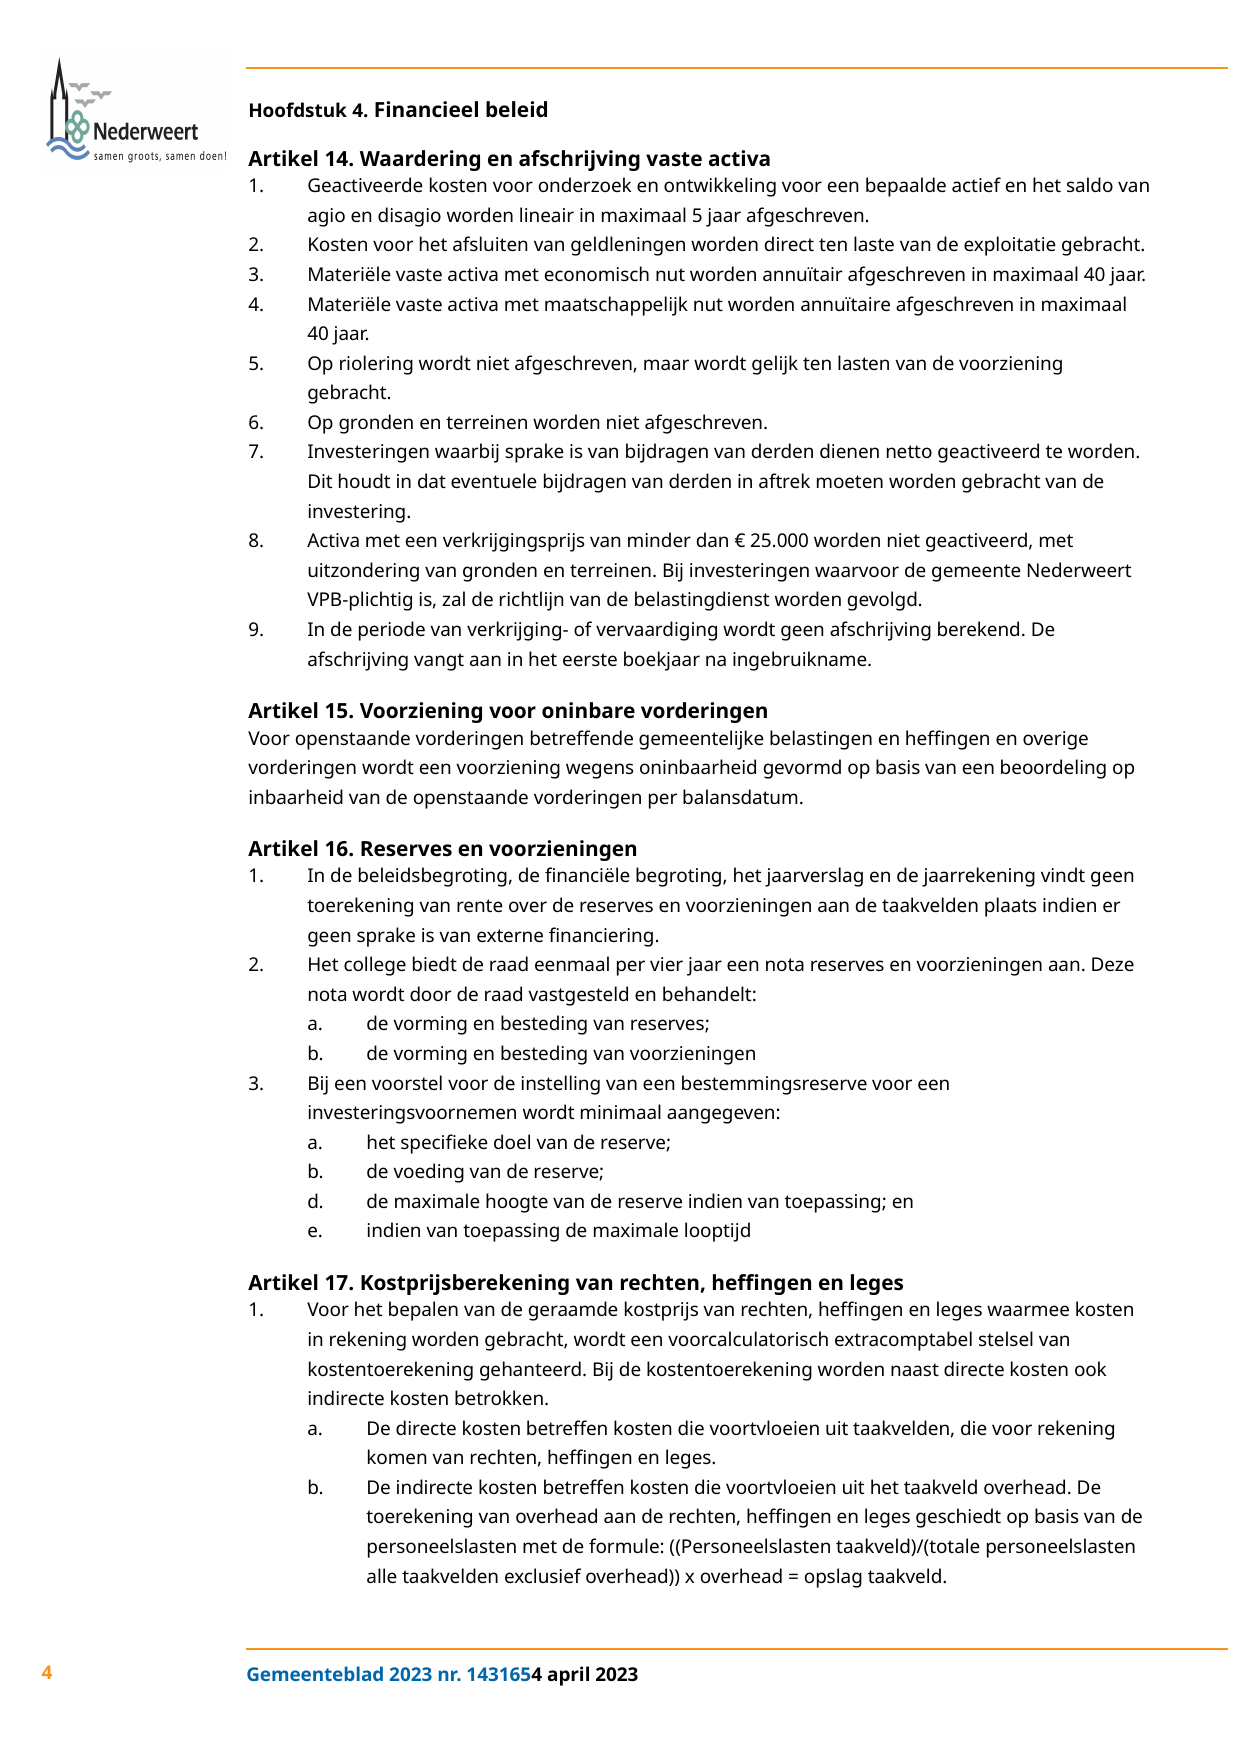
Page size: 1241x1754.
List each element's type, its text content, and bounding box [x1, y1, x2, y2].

list de voeding van de reserve; [307, 1158, 1152, 1184]
list de maximale hoogte van de reserve indien van toepassing; en [307, 1188, 1152, 1214]
text Voor openstaande vorderingen betreffende gemeentelijke belastingen en heffingen en overige vorderingen wordt een voorziening wegens oninbaarheid gevormd op basis van een beoordeling op inbaarheid van de openstaande vorderingen per balansdatum. [248, 725, 1152, 809]
list Op riolering wordt niet afgeschreven, maar wordt gelijk ten lasten van de voorziening gebracht. [248, 350, 1152, 405]
list De directe kosten betreffen kosten die voortvloeien uit taakvelden, die voor rekening komen van rechten, heffingen en leges. [307, 1415, 1152, 1470]
text Artikel 16. Reserves en voorzieningen [248, 834, 1152, 863]
text Artikel 15. Voorziening voor oninbare vorderingen [248, 696, 1152, 725]
list Voor het bepalen van de geraamde kostprijs van rechten, heffingen en leges waarmee kosten in rekening worden gebracht, wordt een voorcalculatorisch extracomptabel stelsel van kostentoerekening gehanteerd. Bij de kostentoerekening worden naast directe kosten ook indirecte kosten betrokken. [248, 1297, 1152, 1411]
list Bij een voorstel voor de instelling van een bestemmingsreserve voor een investeringsvoornemen wordt minimaal aangegeven: [248, 1070, 1152, 1125]
list de vorming en besteding van voorzieningen [307, 1040, 1152, 1066]
list In de beleidsbegroting, de financiële begroting, het jaarverslag en de jaarrekening vindt geen toerekening van rente over de reserves en voorzieningen aan de taakvelden plaats indien er geen sprake is van externe financiering. [248, 863, 1152, 948]
list Kosten voor het afsluiten van geldleningen worden direct ten laste van de exploitatie gebracht. [248, 232, 1152, 257]
list Geactiveerde kosten voor onderzoek en ontwikkeling voor een bepaalde actief en het saldo van agio en disagio worden lineair in maximaal 5 jaar afgeschreven. [248, 172, 1152, 228]
list De indirecte kosten betreffen kosten die voortvloeien uit het taakveld overhead. De toerekening van overhead aan de rechten, heffingen en leges geschiedt op basis van de personeelslasten met de formule: ((Personeelslasten taakveld)/(totale personeelslasten alle taakvelden exclusief overhead)) x overhead = opslag taakveld. [307, 1474, 1152, 1588]
list Materiële vaste activa met maatschappelijk nut worden annuïtaire afgeschreven in maximaal 40 jaar. [248, 291, 1152, 346]
list In de periode van verkrijging- of vervaardiging wordt geen afschrijving berekend. De afschrijving vangt aan in het eerste boekjaar na ingebruikname. [248, 616, 1152, 672]
list Op gronden en terreinen worden niet afgeschreven. [248, 409, 1152, 435]
list de vorming en besteding van reserves; [307, 1011, 1152, 1036]
list Materiële vaste activa met economisch nut worden annuïtair afgeschreven in maximaal 40 jaar. [248, 261, 1152, 287]
list Investeringen waarbij sprake is van bijdragen van derden dienen netto geactiveerd te worden. Dit houdt in dat eventuele bijdragen van derden in aftrek moeten worden gebracht van de investering. [248, 439, 1152, 524]
text Artikel 14. Waardering en afschrijving vaste activa [248, 144, 1152, 172]
list Activa met een verkrijgingsprijs van minder dan € 25.000 worden niet geactiveerd, met uitzondering van gronden en terreinen. Bij investeringen waarvoor de gemeente Nederweert VPB-plichtig is, zal de richtlijn van de belastingdienst worden gevolgd. [248, 527, 1152, 612]
text Artikel 17. Kostprijsberekening van rechten, heffingen en leges [248, 1268, 1152, 1297]
text Hoofdstuk 4. Financieel beleid [248, 95, 1152, 123]
list indien van toepassing de maximale looptijd [307, 1218, 1152, 1243]
list het specifieke doel van de reserve; [307, 1129, 1152, 1155]
picture [41, 47, 231, 172]
list Het college biedt de raad eenmaal per vier jaar een nota reserves en voorzieningen aan. Deze nota wordt door de raad vastgesteld en behandelt: [248, 951, 1152, 1007]
